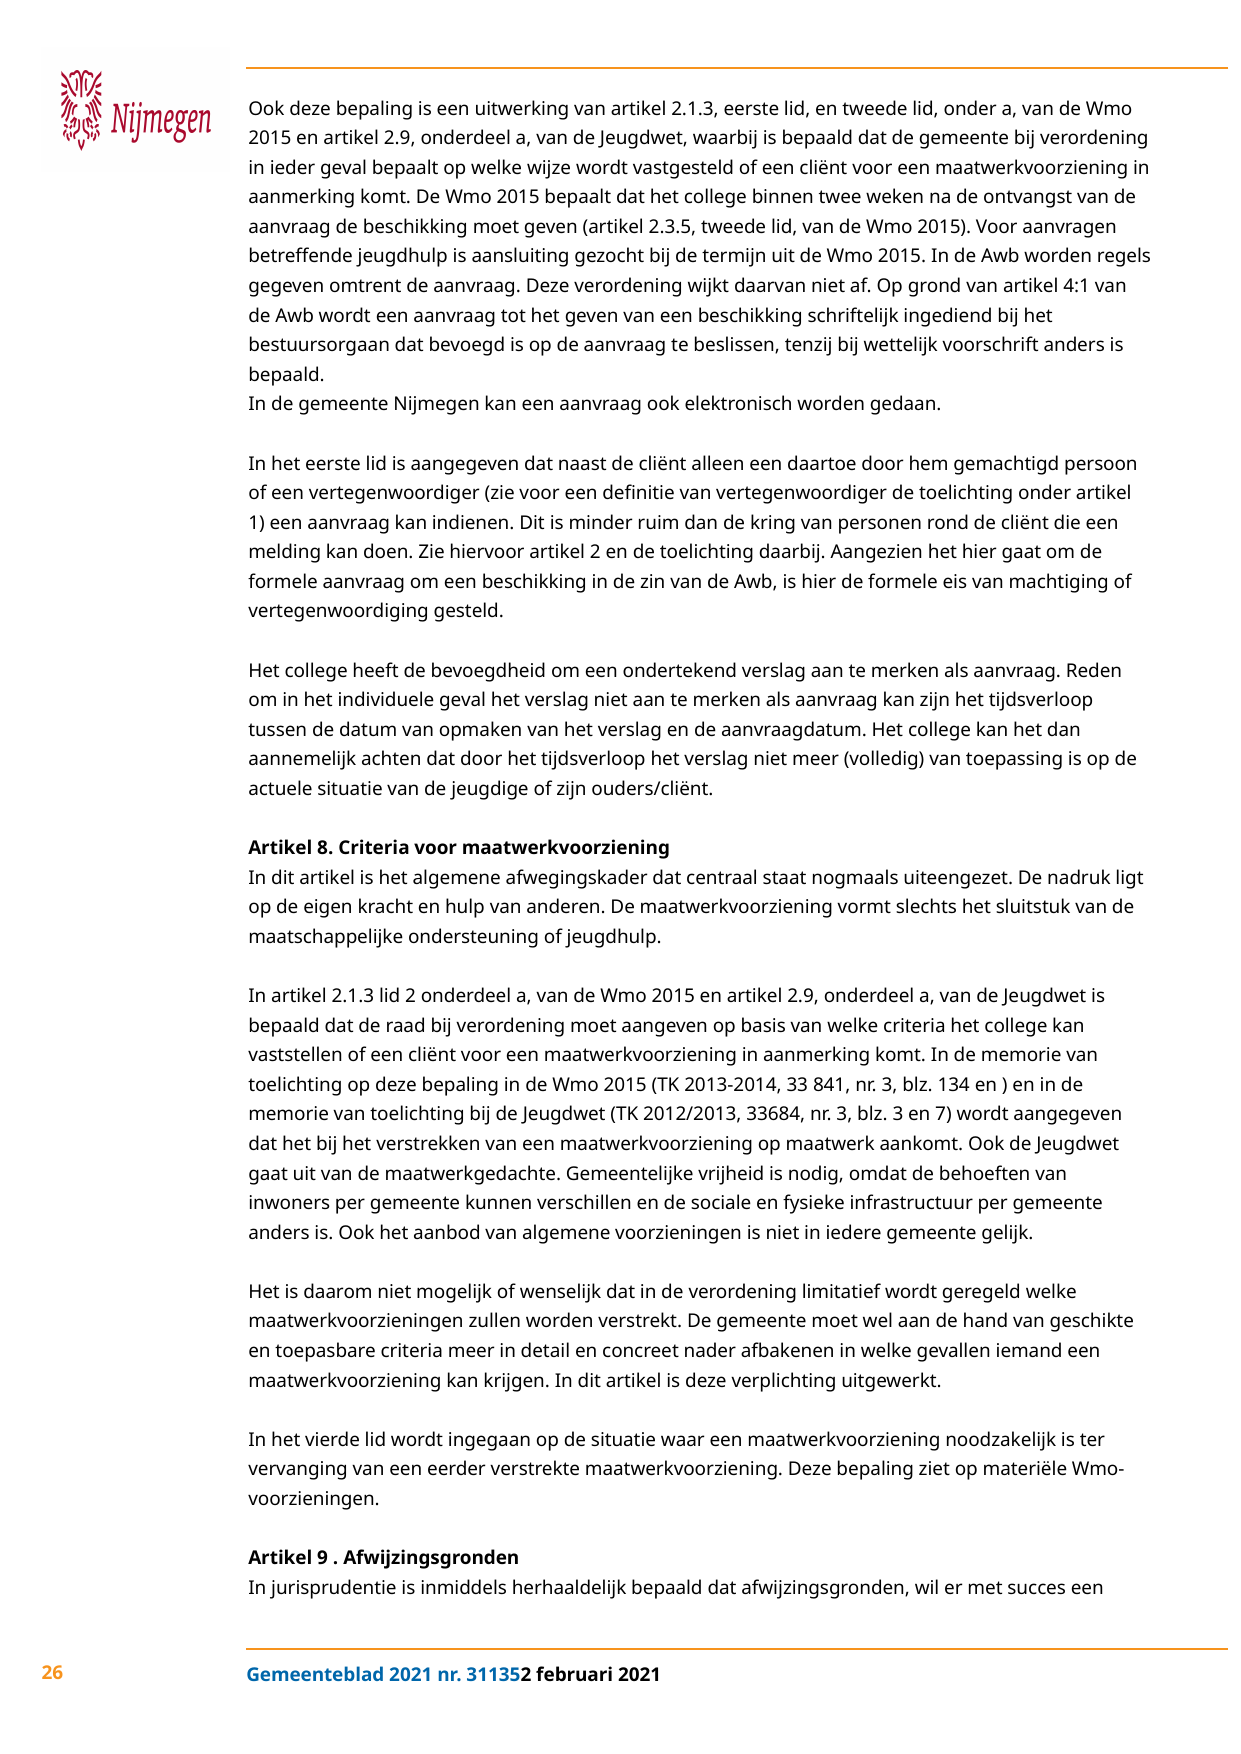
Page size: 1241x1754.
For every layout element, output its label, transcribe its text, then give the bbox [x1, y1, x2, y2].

text Ook deze bepaling is een uitwerking van artikel 2.1.3, eerste lid, en tweede lid, onder a, van de Wmo 2015 en artikel 2.9, onderdeel a, van de Jeugdwet, waarbij is bepaald dat de gemeente bij verordening in ieder geval bepaalt op welke wijze wordt vastgesteld of een cliënt voor een maatwerkvoorziening in aanmerking komt. De Wmo 2015 bepaalt dat het college binnen twee weken na de ontvangst van de aanvraag de beschikking moet geven (artikel 2.3.5, tweede lid, van de Wmo 2015). Voor aanvragen betreffende jeugdhulp is aansluiting gezocht bij de termijn uit de Wmo 2015. In de Awb worden regels gegeven omtrent de aanvraag. Deze verordening wijkt daarvan niet af. Op grond van artikel 4:1 van de Awb wordt een aanvraag tot het geven van een beschikking schriftelijk ingediend bij het bestuursorgaan dat bevoegd is op de aanvraag te beslissen, tenzij bij wettelijk voorschrift anders is bepaald. [248, 95, 1152, 387]
text In jurisprudentie is inmiddels herhaaldelijk bepaald dat afwijzingsgronden, wil er met succes een [248, 1574, 1152, 1600]
text Het is daarom niet mogelijk of wenselijk dat in de verordening limitatief wordt geregeld welke maatwerkvoorzieningen zullen worden verstrekt. De gemeente moet wel aan de hand van geschikte en toepasbare criteria meer in detail en concreet nader afbakenen in welke gevallen iemand een maatwerkvoorziening kan krijgen. In dit artikel is deze verplichting uitgewerkt. [248, 1278, 1152, 1393]
text In dit artikel is het algemene afwegingskader dat centraal staat nogmaals uiteengezet. De nadruk ligt op de eigen kracht en hulp van anderen. De maatwerkvoorziening vormt slechts het sluitstuk van de maatschappelijke ondersteuning of jeugdhulp. [248, 864, 1152, 949]
text In artikel 2.1.3 lid 2 onderdeel a, van de Wmo 2015 en artikel 2.9, onderdeel a, van de Jeugdwet is bepaald dat de raad bij verordening moet aangeven op basis van welke criteria het college kan vaststellen of een cliënt voor een maatwerkvoorziening in aanmerking komt. In de memorie van toelichting op deze bepaling in de Wmo 2015 (TK 2013-2014, 33 841, nr. 3, blz. 134 en ) en in de memorie van toelichting bij de Jeugdwet (TK 2012/2013, 33684, nr. 3, blz. 3 en 7) wordt aangegeven dat het bij het verstrekken van een maatwerkvoorziening op maatwerk aankomt. Ook de Jeugdwet gaat uit van de maatwerkgedachte. Gemeentelijke vrijheid is nodig, omdat de behoeften van inwoners per gemeente kunnen verschillen en de sociale en fysieke infrastructuur per gemeente anders is. Ook het aanbod van algemene voorzieningen is niet in iedere gemeente gelijk. [248, 982, 1152, 1245]
text In het eerste lid is aangegeven dat naast de cliënt alleen een daartoe door hem gemachtigd persoon of een vertegenwoordiger (zie voor een definitie van vertegenwoordiger de toelichting onder artikel 1) een aanvraag kan indienen. Dit is minder ruim dan de kring van personen rond de cliënt die een melding kan doen. Zie hiervoor artikel 2 en de toelichting daarbij. Aangezien het hier gaat om de formele aanvraag om een beschikking in de zin van de Awb, is hier de formele eis van machtiging of vertegenwoordiging gesteld. [248, 450, 1152, 623]
text In de gemeente Nijmegen kan een aanvraag ook elektronisch worden gedaan. [248, 391, 1152, 416]
text Artikel 9 . Afwijzingsgronden [248, 1544, 1152, 1570]
text In het vierde lid wordt ingegaan op de situatie waar een maatwerkvoorziening noodzakelijk is ter vervanging van een eerder verstrekte maatwerkvoorziening. Deze bepaling ziet op materiële Wmo-voorzieningen. [248, 1426, 1152, 1511]
picture [41, 47, 231, 172]
text Artikel 8. Criteria voor maatwerkvoorziening [248, 834, 1152, 860]
text Het college heeft de bevoegdheid om een ondertekend verslag aan te merken als aanvraag. Reden om in het individuele geval het verslag niet aan te merken als aanvraag kan zijn het tijdsverloop tussen de datum van opmaken van het verslag en de aanvraagdatum. Het college kan het dan aannemelijk achten dat door het tijdsverloop het verslag niet meer (volledig) van toepassing is op de actuele situatie van de jeugdige of zijn ouders/cliënt. [248, 657, 1152, 801]
